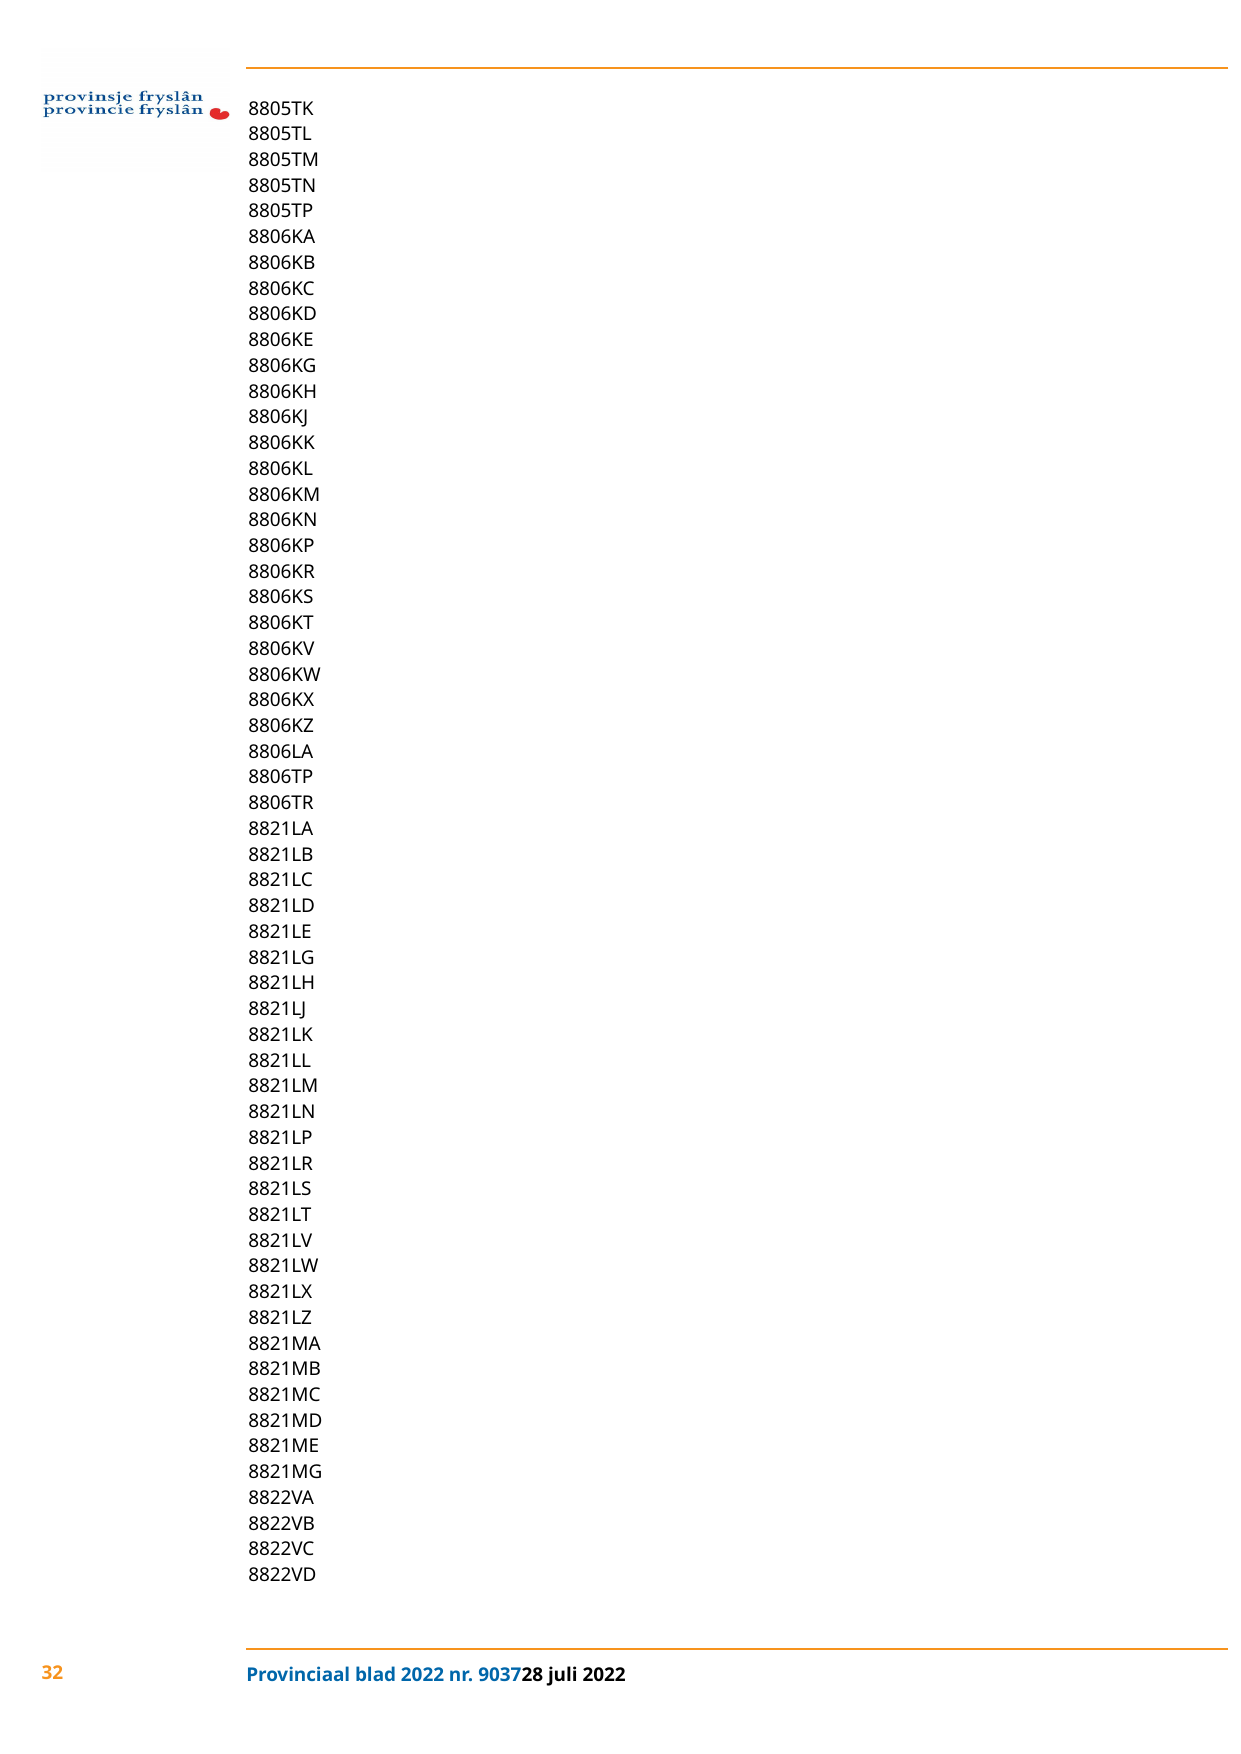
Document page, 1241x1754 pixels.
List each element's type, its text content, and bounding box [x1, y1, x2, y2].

table_cell 8821MD [248, 1407, 1152, 1433]
table_cell 8806KW [248, 661, 1152, 687]
table_cell 8805TK [248, 95, 1152, 121]
table_cell 8821MA [248, 1330, 1152, 1356]
table_cell 8821LD [248, 893, 1152, 918]
table_cell 8821LB [248, 841, 1152, 867]
table_cell 8821LX [248, 1278, 1152, 1304]
table_cell 8822VC [248, 1536, 1152, 1561]
table_cell 8821LL [248, 1047, 1152, 1072]
table_cell 8821LZ [248, 1304, 1152, 1330]
table_cell 8822VA [248, 1484, 1152, 1510]
table_cell 8806KM [248, 481, 1152, 506]
table_cell 8821MG [248, 1459, 1152, 1484]
table_cell 8821LK [248, 1021, 1152, 1047]
table_cell 8821LR [248, 1150, 1152, 1175]
table_cell 8821LM [248, 1073, 1152, 1098]
table_cell 8806KC [248, 275, 1152, 301]
table_cell 8821LE [248, 918, 1152, 944]
table_cell 8806TP [248, 764, 1152, 789]
table_cell 8806TR [248, 790, 1152, 815]
table_cell 8806KB [248, 249, 1152, 275]
table_cell 8806KE [248, 326, 1152, 352]
table_cell 8806KJ [248, 404, 1152, 429]
table_cell 8805TP [248, 198, 1152, 223]
table_cell 8806KA [248, 224, 1152, 249]
table_cell 8806KH [248, 378, 1152, 403]
table_cell 8821LW [248, 1253, 1152, 1278]
table_cell 8806KR [248, 558, 1152, 584]
table_cell 8821LN [248, 1098, 1152, 1124]
table_cell 8821MB [248, 1356, 1152, 1381]
table_cell 8821LC [248, 867, 1152, 892]
picture [41, 47, 231, 172]
table_cell 8821MC [248, 1381, 1152, 1407]
table_cell 8822VD [248, 1561, 1152, 1587]
table_cell 8806KN [248, 506, 1152, 532]
table_cell 8821LH [248, 970, 1152, 995]
table_cell 8805TL [248, 121, 1152, 146]
table_cell 8806KK [248, 429, 1152, 455]
table_cell 8806KZ [248, 712, 1152, 738]
table_cell 8821LP [248, 1124, 1152, 1150]
table_cell 8806KD [248, 301, 1152, 326]
table_cell 8821LG [248, 944, 1152, 969]
table_cell 8806KS [248, 584, 1152, 609]
table_cell 8806KG [248, 352, 1152, 378]
table_cell 8806KX [248, 687, 1152, 712]
table_cell 8821LT [248, 1201, 1152, 1227]
table_cell 8806KP [248, 532, 1152, 558]
table_cell 8806KT [248, 609, 1152, 635]
table_cell 8821LJ [248, 995, 1152, 1021]
table_cell 8805TN [248, 172, 1152, 198]
table_cell 8821LV [248, 1227, 1152, 1253]
table_cell 8822VB [248, 1510, 1152, 1536]
table_cell 8806KL [248, 455, 1152, 481]
table_cell 8821LA [248, 815, 1152, 841]
table_cell 8821ME [248, 1433, 1152, 1458]
table_cell 8821LS [248, 1175, 1152, 1201]
table_cell 8805TM [248, 146, 1152, 172]
table_cell 8806KV [248, 635, 1152, 661]
table_cell 8806LA [248, 738, 1152, 764]
